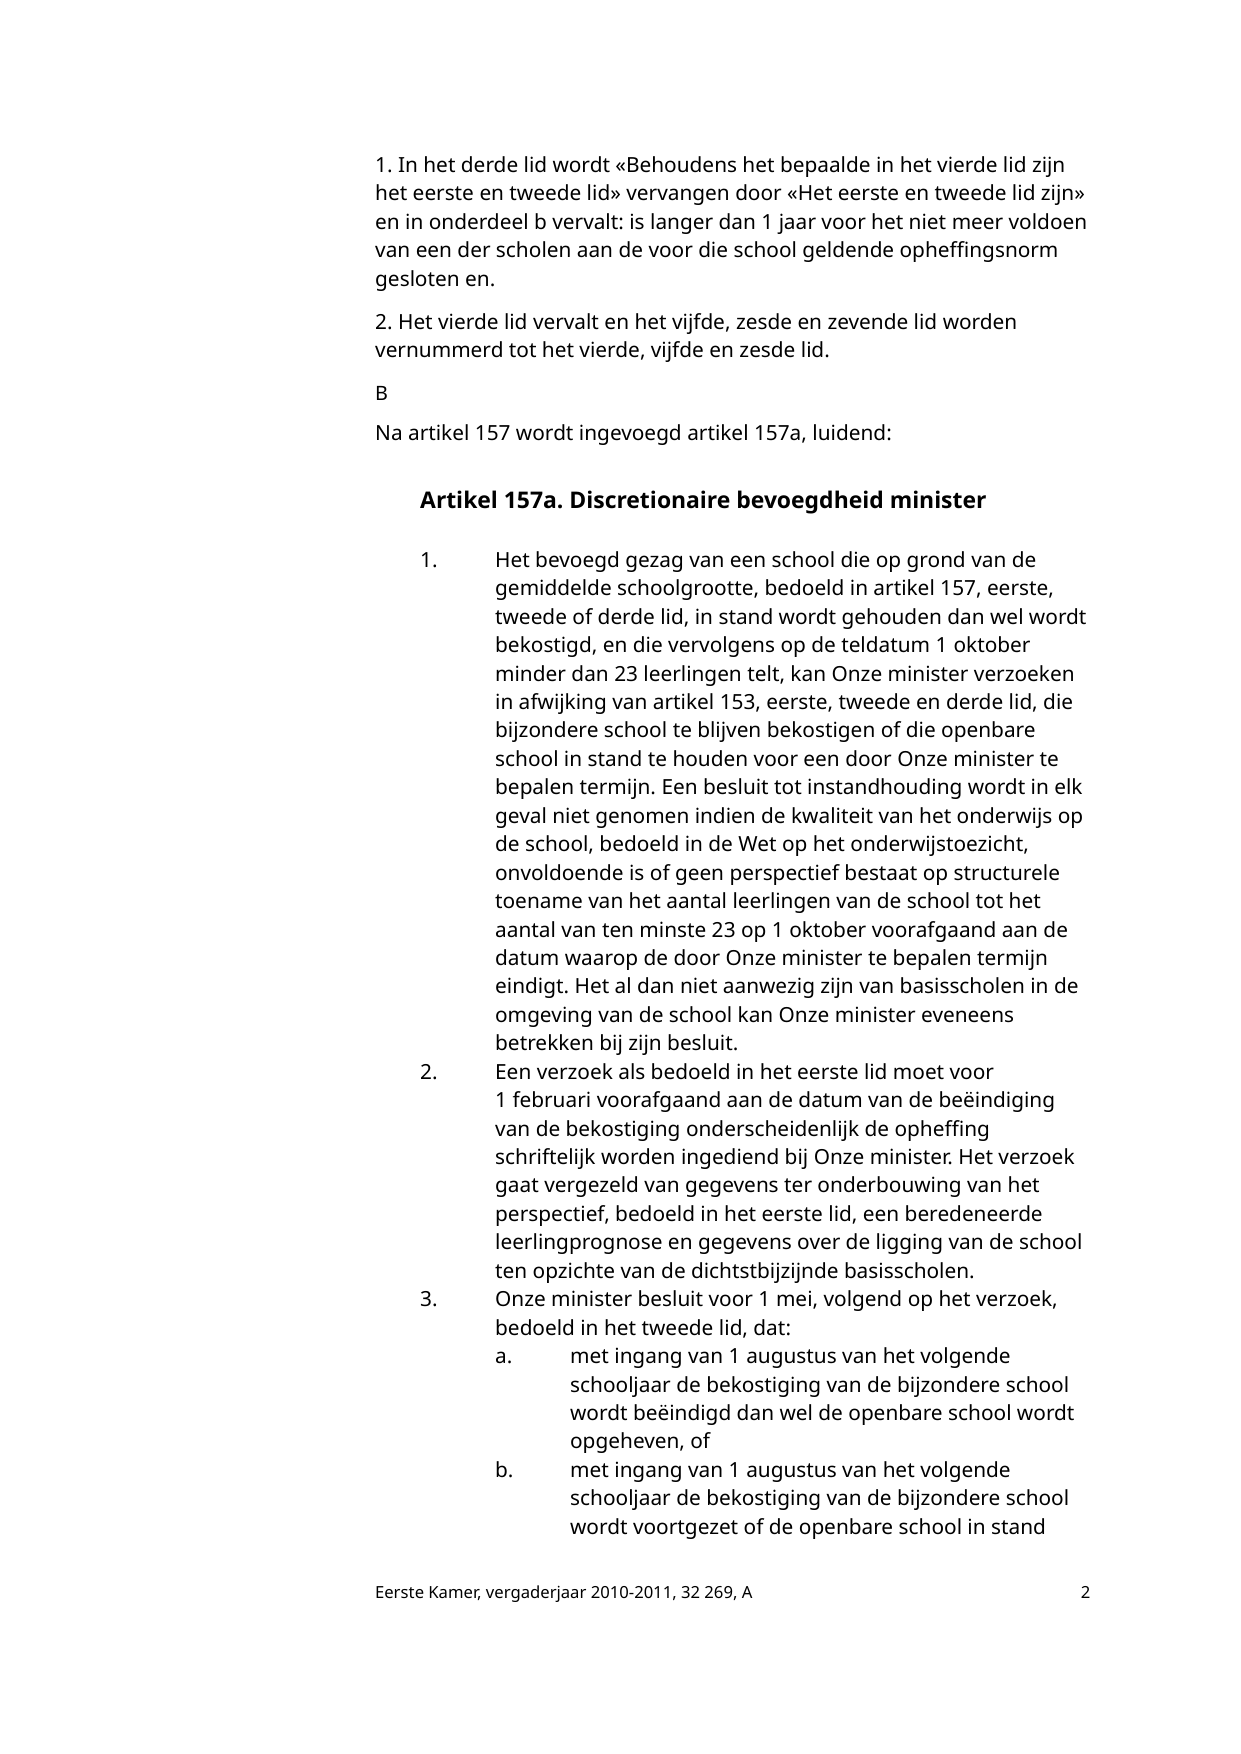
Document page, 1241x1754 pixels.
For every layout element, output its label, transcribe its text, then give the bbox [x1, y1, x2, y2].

text 2. Het vierde lid vervalt en het vijfde, zesde en zevende lid worden vernummerd tot het vierde, vijfde en zesde lid. [375, 307, 1090, 364]
text 1. In het derde lid wordt «Behoudens het bepaalde in het vierde lid zijn het eerste en tweede lid» vervangen door «Het eerste en tweede lid zijn» en in onderdeel b vervalt: is langer dan 1 jaar voor het niet meer voldoen van een der scholen aan de voor die school geldende opheffingsnorm gesloten en. [375, 150, 1090, 292]
list Een verzoek als bedoeld in het eerste lid moet voor 1 februari voorafgaand aan de datum van de beëindiging van de bekostiging onderscheidenlijk de opheffing schriftelijk worden ingediend bij Onze minister. Het verzoek gaat vergezeld van gegevens ter onderbouwing van het perspectief, bedoeld in het eerste lid, een beredeneerde leerlingprognose en gegevens over de ligging van de school ten opzichte van de dichtstbijzijnde basisscholen. [420, 1057, 1090, 1284]
list Onze minister besluit voor 1 mei, volgend op het verzoek, bedoeld in het tweede lid, dat: [420, 1284, 1090, 1341]
text Na artikel 157 wordt ingevoegd artikel 157a, luidend: [375, 418, 1090, 446]
subtitle Artikel 157a. Discretionaire bevoegdheid minister [420, 484, 1090, 515]
text B [375, 379, 1090, 406]
list met ingang van 1 augustus van het volgende schooljaar de bekostiging van de bijzondere school wordt voortgezet of de openbare school in stand [495, 1455, 1090, 1540]
list met ingang van 1 augustus van het volgende schooljaar de bekostiging van de bijzondere school wordt beëindigd dan wel de openbare school wordt opgeheven, of [495, 1341, 1090, 1455]
list Het bevoegd gezag van een school die op grond van de gemiddelde schoolgrootte, bedoeld in artikel 157, eerste, tweede of derde lid, in stand wordt gehouden dan wel wordt bekostigd, en die vervolgens op de teldatum 1 oktober minder dan 23 leerlingen telt, kan Onze minister verzoeken in afwijking van artikel 153, eerste, tweede en derde lid, die bijzondere school te blijven bekostigen of die openbare school in stand te houden voor een door Onze minister te bepalen termijn. Een besluit tot instandhouding wordt in elk geval niet genomen indien de kwaliteit van het onderwijs op de school, bedoeld in de Wet op het onderwijstoezicht, onvoldoende is of geen perspectief bestaat op structurele toename van het aantal leerlingen van de school tot het aantal van ten minste 23 op 1 oktober voorafgaand aan de datum waarop de door Onze minister te bepalen termijn eindigt. Het al dan niet aanwezig zijn van basisscholen in de omgeving van de school kan Onze minister eveneens betrekken bij zijn besluit. [420, 545, 1090, 1057]
